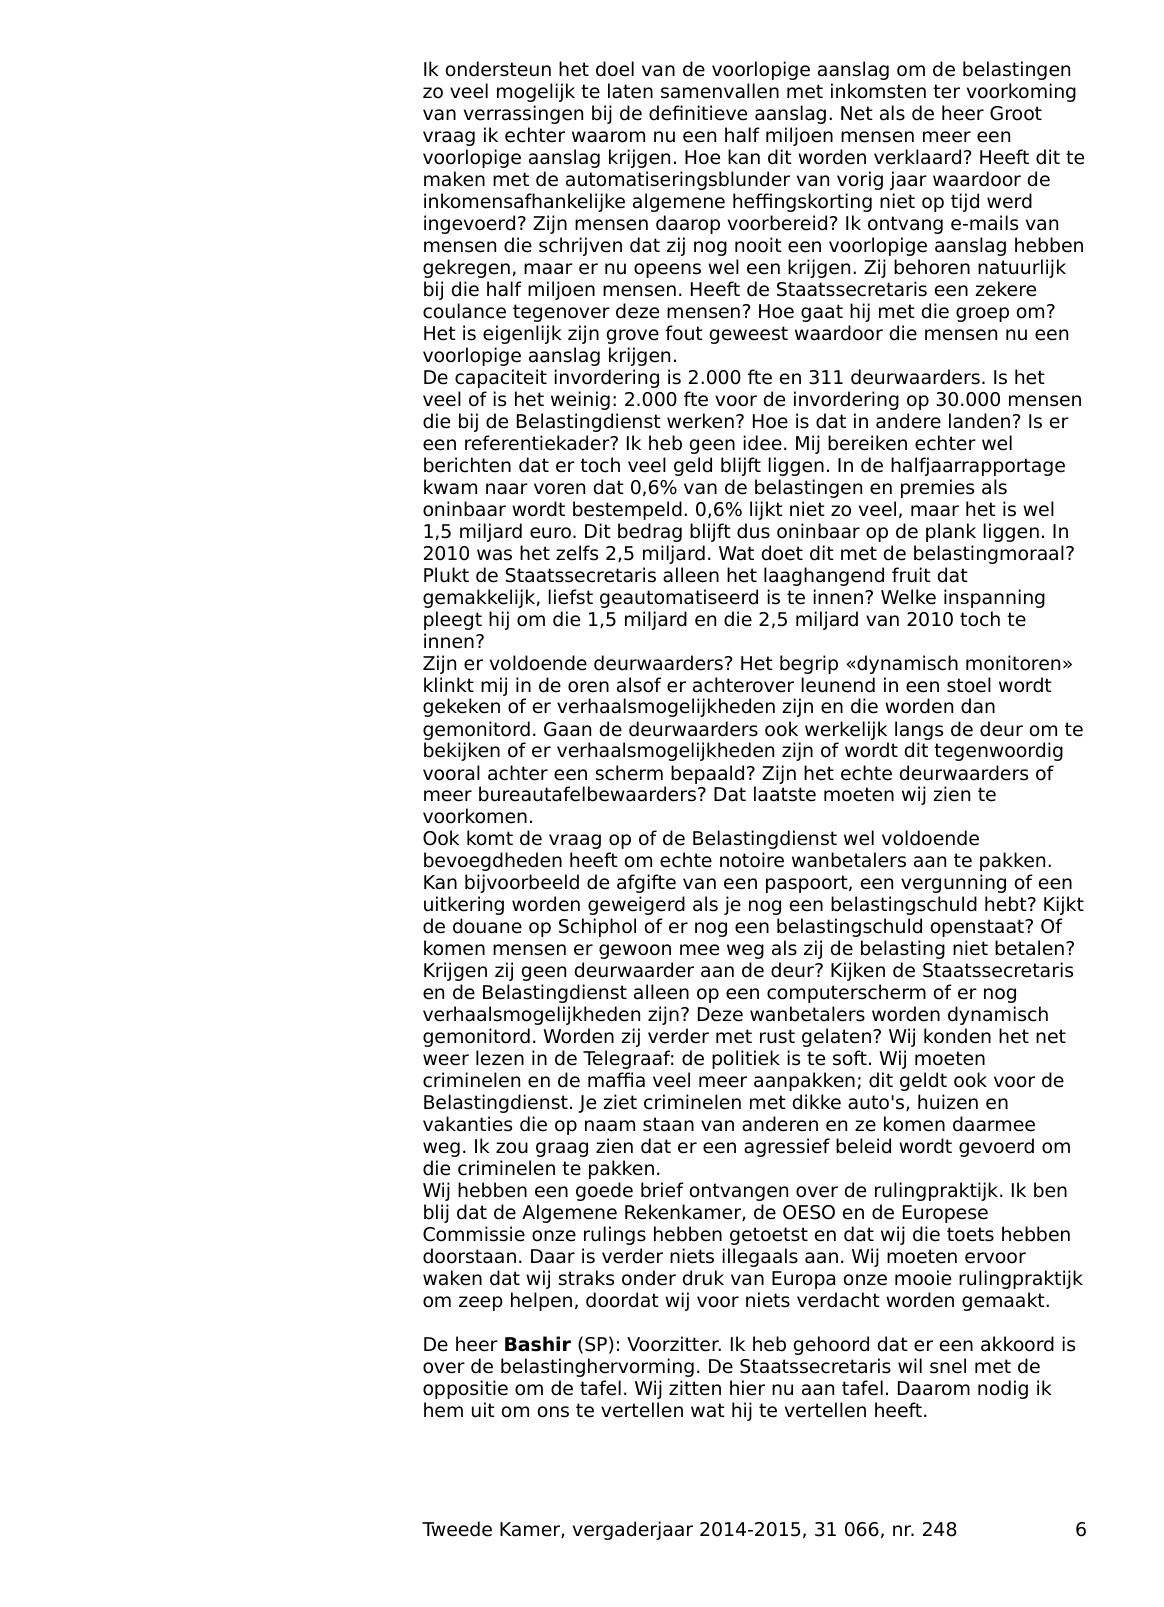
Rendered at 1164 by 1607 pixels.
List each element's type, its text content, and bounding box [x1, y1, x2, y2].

text De capaciteit invordering is 2.000 fte en 311 deurwaarders. Is het veel of is het weinig: 2.000 fte voor de invordering op 30.000 mensen die bij de Belastingdienst werken? Hoe is dat in andere landen? Is er een referentiekader? Ik heb geen idee. Mij bereiken echter wel berichten dat er toch veel geld blijft liggen. In de halfjaarrapportage kwam naar voren dat 0,6% van de belastingen en premies als oninbaar wordt bestempeld. 0,6% lijkt niet zo veel, maar het is wel 1,5 miljard euro. Dit bedrag blijft dus oninbaar op de plank liggen. In 2010 was het zelfs 2,5 miljard. Wat doet dit met de belastingmoraal? Plukt de Staatssecretaris alleen het laaghangend fruit dat gemakkelijk, liefst geautomatiseerd is te innen? Welke inspanning pleegt hij om die 1,5 miljard en die 2,5 miljard van 2010 toch te innen? [422, 367, 1087, 652]
text De heer Bashir (SP): Voorzitter. Ik heb gehoord dat er een akkoord is over de belastinghervorming. De Staatssecretaris wil snel met de oppositie om de tafel. Wij zitten hier nu aan tafel. Daarom nodig ik hem uit om ons te vertellen wat hij te vertellen heeft. [422, 1334, 1087, 1422]
text Zijn er voldoende deurwaarders? Het begrip «dynamisch monitoren» klinkt mij in de oren alsof er achterover leunend in een stoel wordt gekeken of er verhaalsmogelijkheden zijn en die worden dan gemonitord. Gaan de deurwaarders ook werkelijk langs de deur om te bekijken of er verhaalsmogelijkheden zijn of wordt dit tegenwoordig vooral achter een scherm bepaald? Zijn het echte deurwaarders of meer bureautafelbewaarders? Dat laatste moeten wij zien te voorkomen. [422, 652, 1087, 828]
text Wij hebben een goede brief ontvangen over de rulingpraktijk. Ik ben blij dat de Algemene Rekenkamer, de OESO en de Europese Commissie onze rulings hebben getoetst en dat wij die toets hebben doorstaan. Daar is verder niets illegaals aan. Wij moeten ervoor waken dat wij straks onder druk van Europa onze mooie rulingpraktijk om zeep helpen, doordat wij voor niets verdacht worden gemaakt. [422, 1180, 1087, 1312]
text Ook komt de vraag op of de Belastingdienst wel voldoende bevoegdheden heeft om echte notoire wanbetalers aan te pakken. Kan bijvoorbeeld de afgifte van een paspoort, een vergunning of een uitkering worden geweigerd als je nog een belastingschuld hebt? Kijkt de douane op Schiphol of er nog een belastingschuld openstaat? Of komen mensen er gewoon mee weg als zij de belasting niet betalen? Krijgen zij geen deurwaarder aan de deur? Kijken de Staatssecretaris en de Belastingdienst alleen op een computerscherm of er nog verhaalsmogelijkheden zijn? Deze wanbetalers worden dynamisch gemonitord. Worden zij verder met rust gelaten? Wij konden het net weer lezen in de Telegraaf: de politiek is te soft. Wij moeten criminelen en de maffia veel meer aanpakken; dit geldt ook voor de Belastingdienst. Je ziet criminelen met dikke auto's, huizen en vakanties die op naam staan van anderen en ze komen daarmee weg. Ik zou graag zien dat er een agressief beleid wordt gevoerd om die criminelen te pakken. [422, 828, 1087, 1180]
text Ik ondersteun het doel van de voorlopige aanslag om de belastingen zo veel mogelijk te laten samenvallen met inkomsten ter voorkoming van verrassingen bij de definitieve aanslag. Net als de heer Groot vraag ik echter waarom nu een half miljoen mensen meer een voorlopige aanslag krijgen. Hoe kan dit worden verklaard? Heeft dit te maken met de automatiseringsblunder van vorig jaar waardoor de inkomensafhankelijke algemene heffingskorting niet op tijd werd ingevoerd? Zijn mensen daarop voorbereid? Ik ontvang e-mails van mensen die schrijven dat zij nog nooit een voorlopige aanslag hebben gekregen, maar er nu opeens wel een krijgen. Zij behoren natuurlijk bij die half miljoen mensen. Heeft de Staatssecretaris een zekere coulance tegenover deze mensen? Hoe gaat hij met die groep om? Het is eigenlijk zijn grove fout geweest waardoor die mensen nu een voorlopige aanslag krijgen. [422, 59, 1087, 367]
